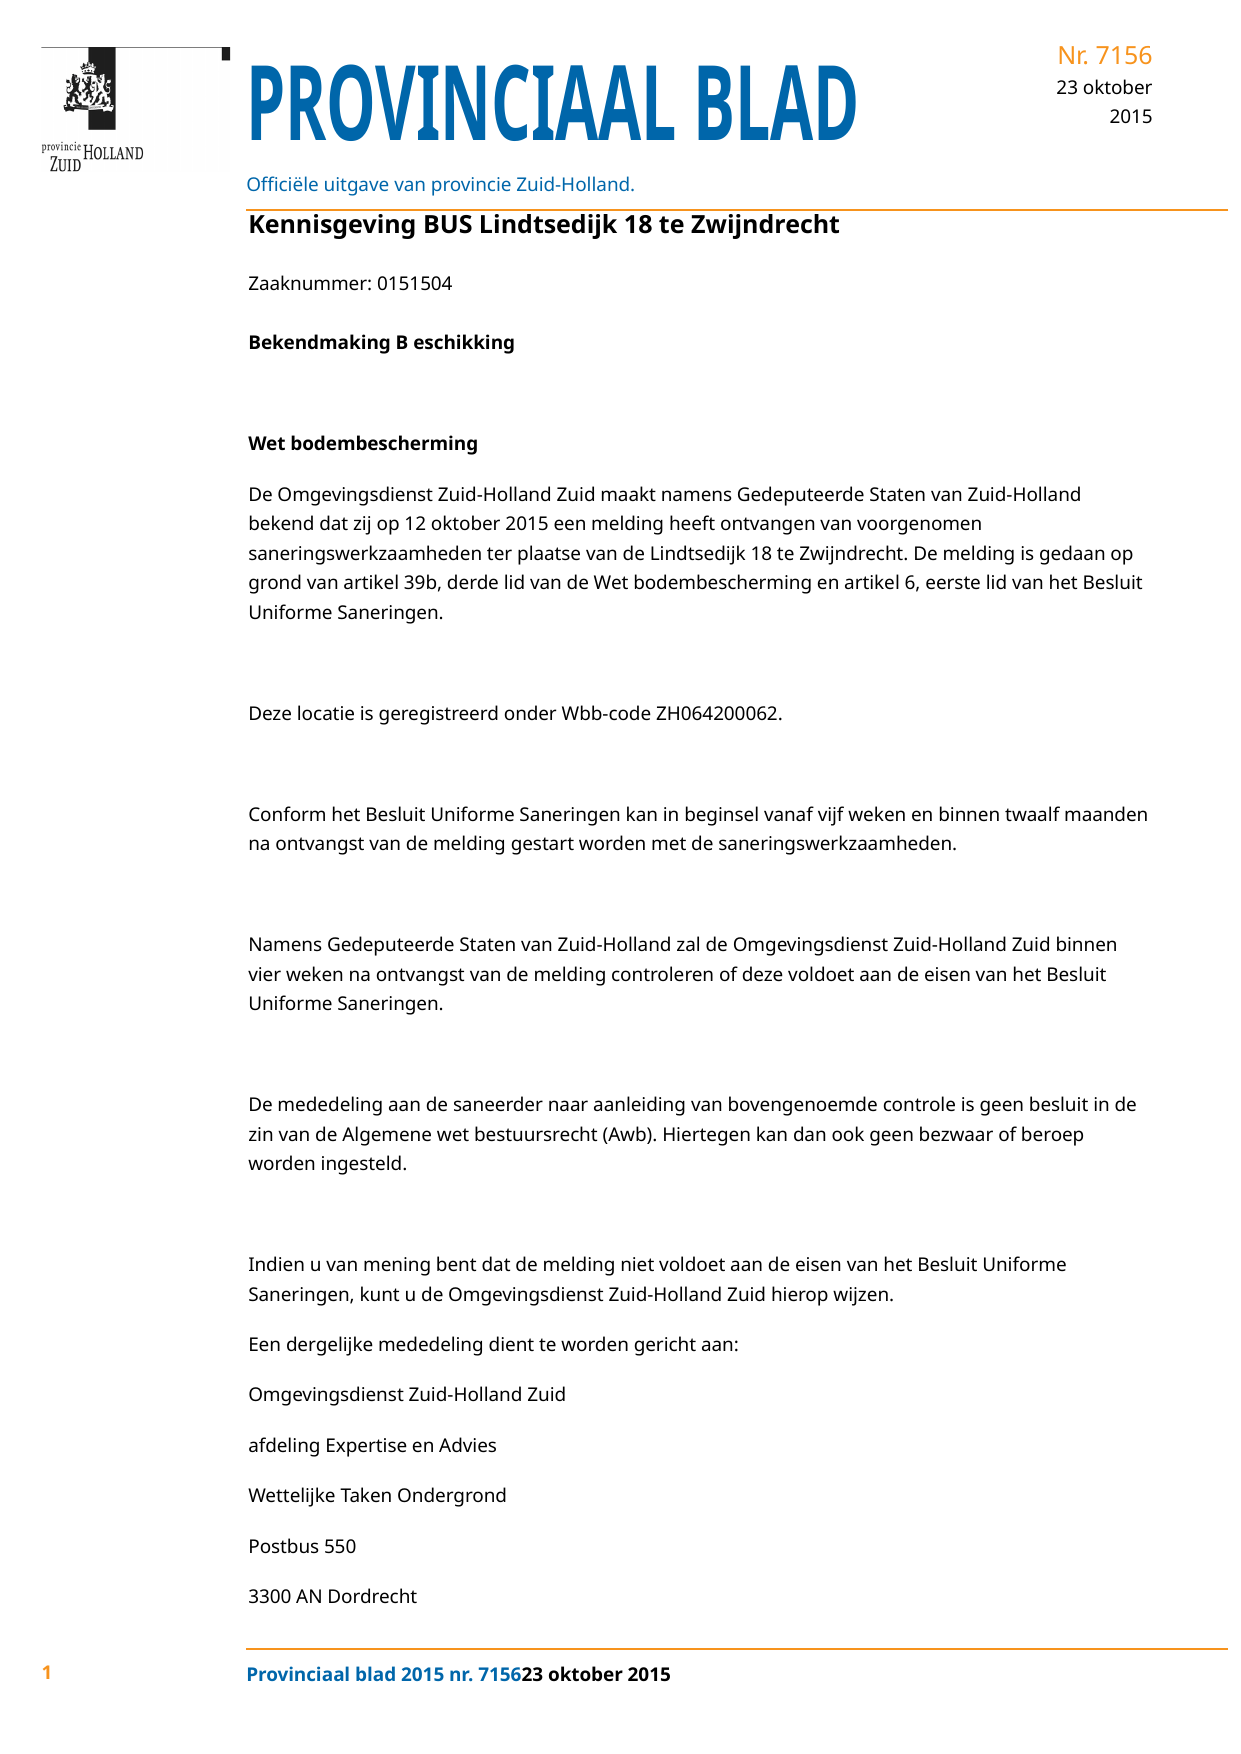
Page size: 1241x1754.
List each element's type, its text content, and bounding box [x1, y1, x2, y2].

text Kennisgeving BUS Lindtsedijk 18 te Zwijndrecht [248, 211, 1152, 241]
text Deze locatie is geregistreerd onder Wbb-code ZH064200062. [248, 700, 1152, 726]
text Conform het Besluit Uniforme Saneringen kan in beginsel vanaf vijf weken en binnen twaalf maanden na ontvangst van de melding gestart worden met de saneringswerkzaamheden. [248, 801, 1152, 856]
text Omgevingsdienst Zuid-Holland Zuid [248, 1382, 1152, 1407]
text Bekendmaking B eschikking [248, 329, 1152, 355]
text De mededeling aan de saneerder naar aanleiding van bovengenoemde controle is geen besluit in de zin van de Algemene wet bestuursrecht (Awb). Hiertegen kan dan ook geen bezwaar of beroep worden ingesteld. [248, 1091, 1152, 1176]
text afdeling Expertise en Advies [248, 1432, 1152, 1458]
text Indien u van mening bent dat de melding niet voldoet aan de eisen van het Besluit Uniforme Saneringen, kunt u de Omgevingsdienst Zuid-Holland Zuid hierop wijzen. [248, 1251, 1152, 1306]
text Zaaknummer: 0151504 [248, 270, 1152, 296]
text Een dergelijke mededeling dient te worden gericht aan: [248, 1331, 1152, 1357]
text 3300 AN Dordrecht [248, 1583, 1152, 1609]
text De Omgevingsdienst Zuid-Holland Zuid maakt namens Gedeputeerde Staten van Zuid-Holland bekend dat zij op 12 oktober 2015 een melding heeft ontvangen van voorgenomen saneringswerkzaamheden ter plaatse van de Lindtsedijk 18 te Zwijndrecht. De melding is gedaan op grond van artikel 39b, derde lid van de Wet bodembescherming en artikel 6, eerste lid van het Besluit Uniforme Saneringen. [248, 481, 1152, 625]
text Wettelijke Taken Ondergrond [248, 1482, 1152, 1508]
text Postbus 550 [248, 1533, 1152, 1558]
picture [41, 47, 231, 172]
text Namens Gedeputeerde Staten van Zuid-Holland zal de Omgevingsdienst Zuid-Holland Zuid binnen vier weken na ontvangst van de melding controleren of deze voldoet aan de eisen van het Besluit Uniforme Saneringen. [248, 931, 1152, 1016]
text Wet bodembescherming [248, 430, 1152, 456]
